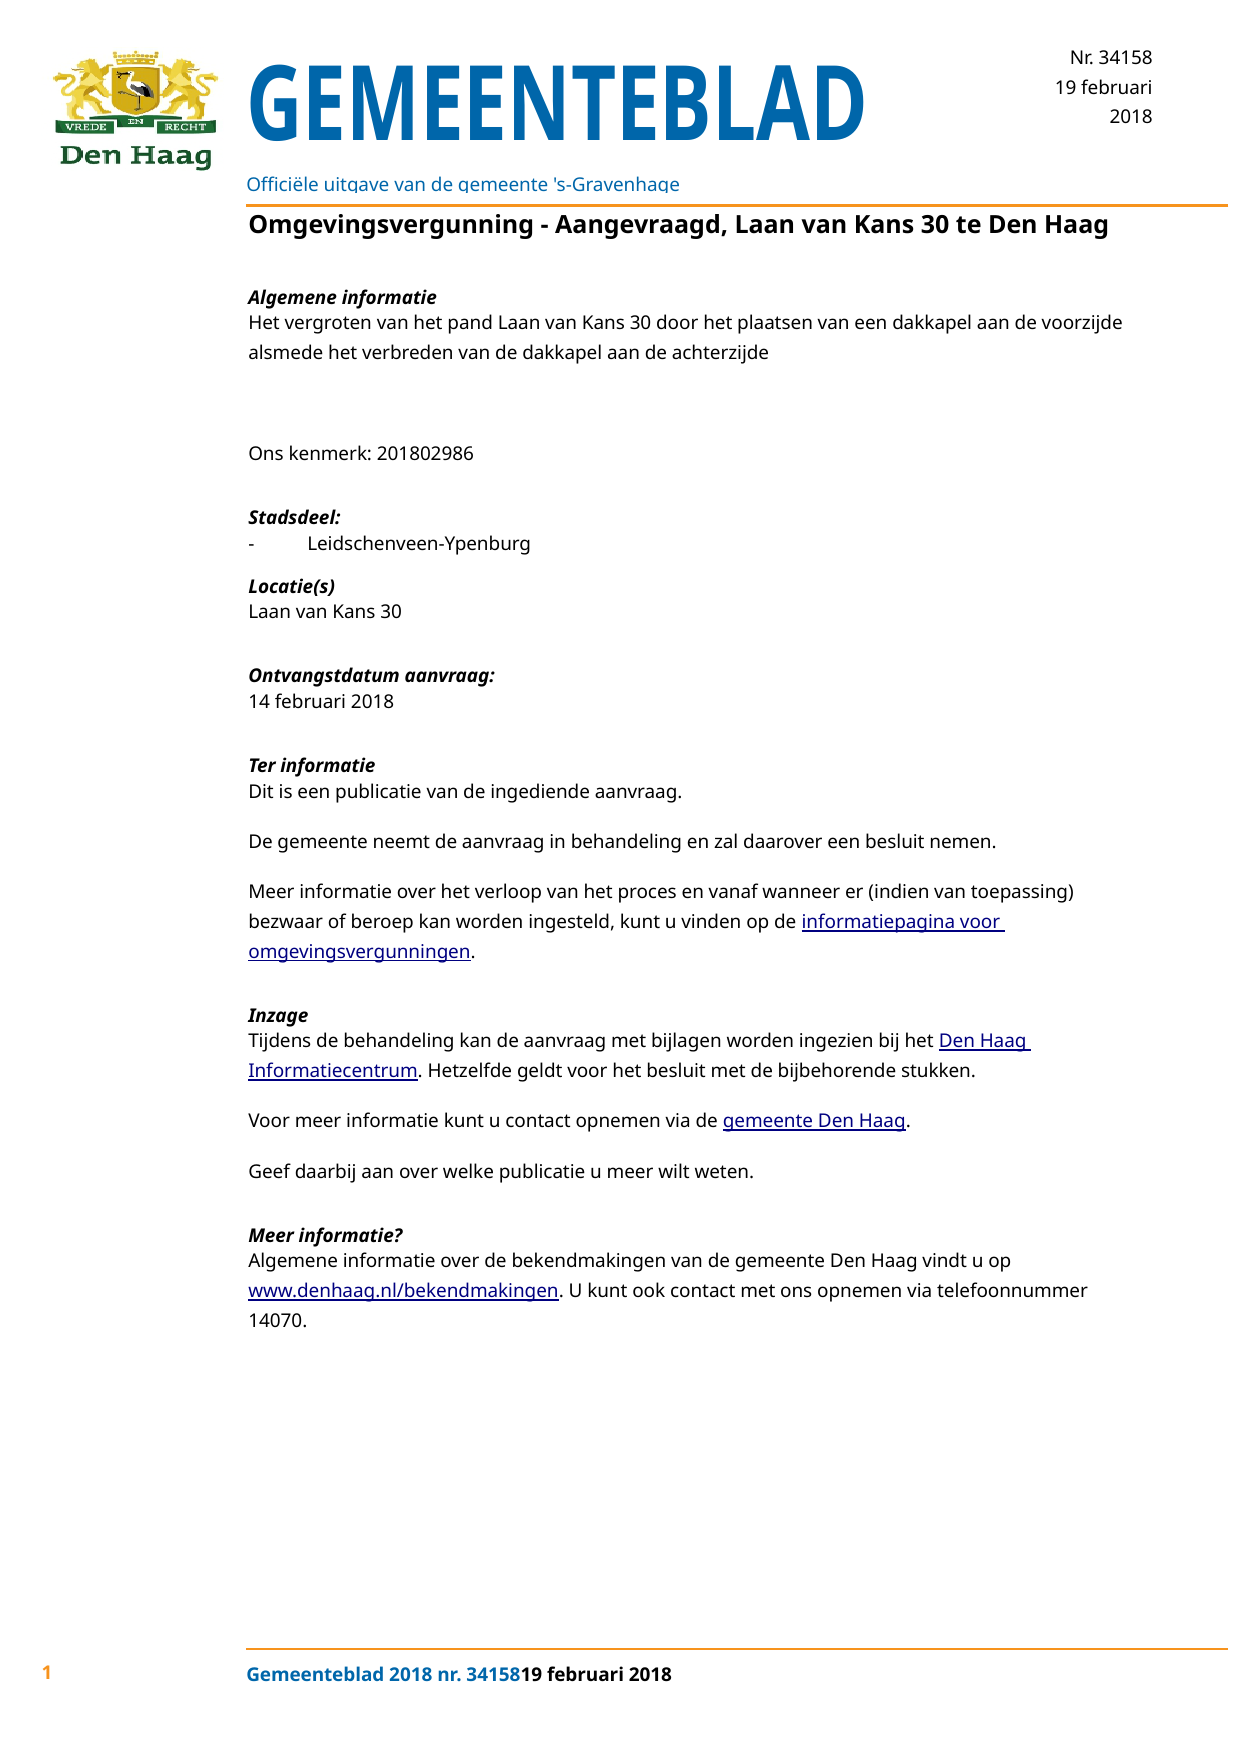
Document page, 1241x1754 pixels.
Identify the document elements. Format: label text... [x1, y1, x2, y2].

text Ter informatie [248, 752, 1152, 778]
picture [41, 47, 231, 172]
text Tijdens de behandeling kan de aanvraag met bijlagen worden ingezien bij het Den Haag Informatiecentrum. Hetzelfde geldt voor het besluit met de bijbehorende stukken. [248, 1028, 1152, 1083]
text 14 februari 2018 [248, 688, 1152, 714]
text Het vergroten van het pand Laan van Kans 30 door het plaatsen van een dakkapel aan de voorzijde alsmede het verbreden van de dakkapel aan de achterzijde [248, 309, 1152, 365]
text Ontvangstdatum aanvraag: [248, 662, 1152, 688]
text Ons kenmerk: 201802986 [248, 440, 1152, 466]
text Laan van Kans 30 [248, 598, 1152, 624]
text Algemene informatie [248, 284, 1152, 309]
text Geef daarbij aan over welke publicatie u meer wilt weten. [248, 1158, 1152, 1184]
text Omgevingsvergunning - Aangevraagd, Laan van Kans 30 te Den Haag [248, 207, 1152, 241]
text Algemene informatie over de bekendmakingen van de gemeente Den Haag vindt u op www.denhaag.nl/bekendmakingen. U kunt ook contact met ons opnemen via telefoonnummer 14070. [248, 1248, 1152, 1333]
text Meer informatie? [248, 1222, 1152, 1248]
text Dit is een publicatie van de ingediende aanvraag. [248, 778, 1152, 804]
text Voor meer informatie kunt u contact opnemen via de gemeente Den Haag. [248, 1108, 1152, 1133]
text Stadsdeel: [248, 504, 1152, 530]
text Inzage [248, 1002, 1152, 1028]
text Meer informatie over het verloop van het proces en vanaf wanneer er (indien van toepassing) bezwaar of beroep kan worden ingesteld, kunt u vinden op de informatiepagina voor omgevingsvergunningen. [248, 879, 1152, 964]
list Leidschenveen-Ypenburg [248, 530, 1152, 555]
text Locatie(s) [248, 573, 1152, 598]
text De gemeente neemt de aanvraag in behandeling en zal daarover een besluit nemen. [248, 828, 1152, 854]
